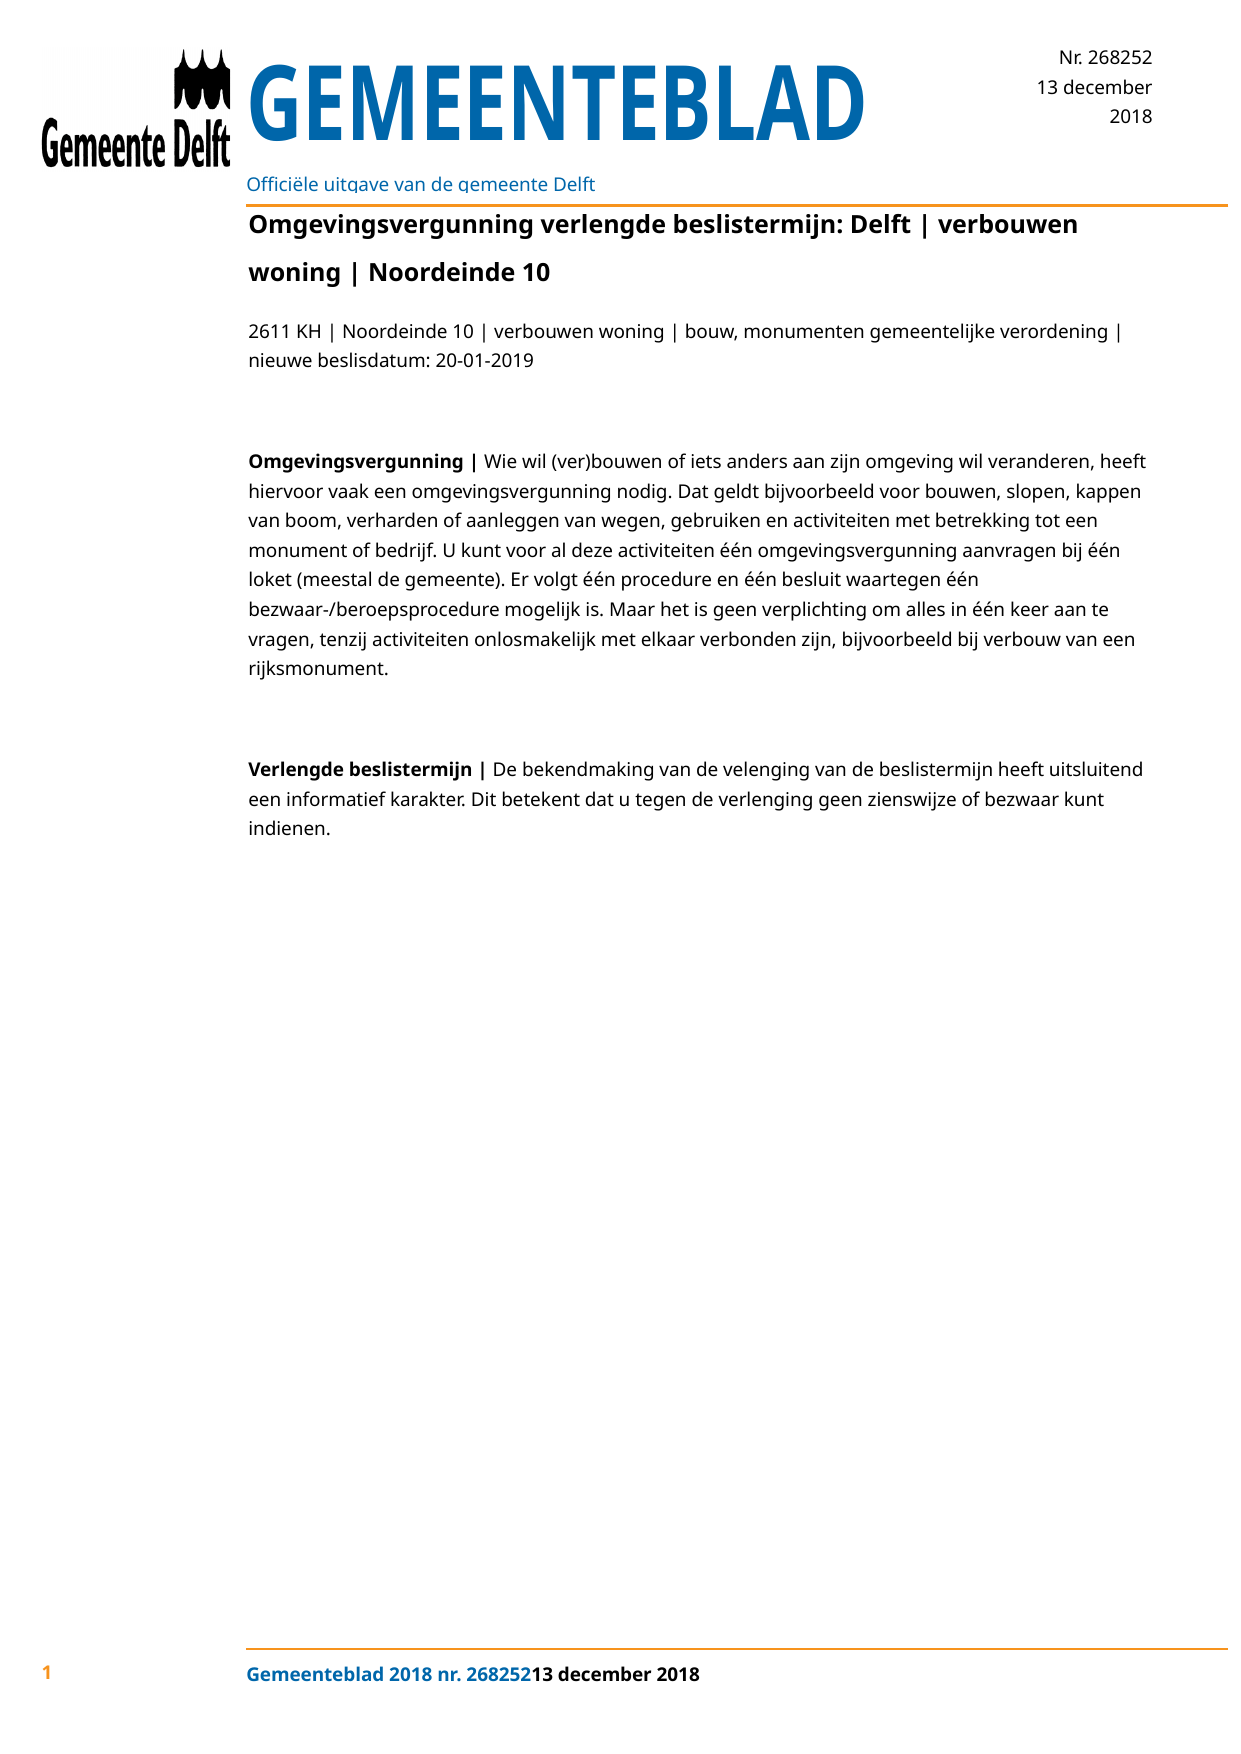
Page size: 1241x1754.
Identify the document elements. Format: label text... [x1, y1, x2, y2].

picture [41, 47, 231, 172]
text Omgevingsvergunning verlengde beslistermijn: Delft | verbouwen woning | Noordeinde 10 [248, 207, 1152, 288]
text Omgevingsvergunning | Wie wil (ver)bouwen of iets anders aan zijn omgeving wil veranderen, heeft hiervoor vaak een omgevingsvergunning nodig. Dat geldt bijvoorbeeld voor bouwen, slopen, kappen van boom, verharden of aanleggen van wegen, gebruiken en activiteiten met betrekking tot een monument of bedrijf. U kunt voor al deze activiteiten één omgevingsvergunning aanvragen bij één loket (meestal de gemeente). Er volgt één procedure en één besluit waartegen één bezwaar-/beroepsprocedure mogelijk is. Maar het is geen verplichting om alles in één keer aan te vragen, tenzij activiteiten onlosmakelijk met elkaar verbonden zijn, bijvoorbeeld bij verbouw van een rijksmonument. [248, 448, 1152, 681]
text Verlengde beslistermijn | De bekendmaking van de velenging van de beslistermijn heeft uitsluitend een informatief karakter. Dit betekent dat u tegen de verlenging geen zienswijze of bezwaar kunt indienen. [248, 756, 1152, 841]
text 2611 KH | Noordeinde 10 | verbouwen woning | bouw, monumenten gemeentelijke verordening | nieuwe beslisdatum: 20-01-2019 [248, 318, 1152, 373]
